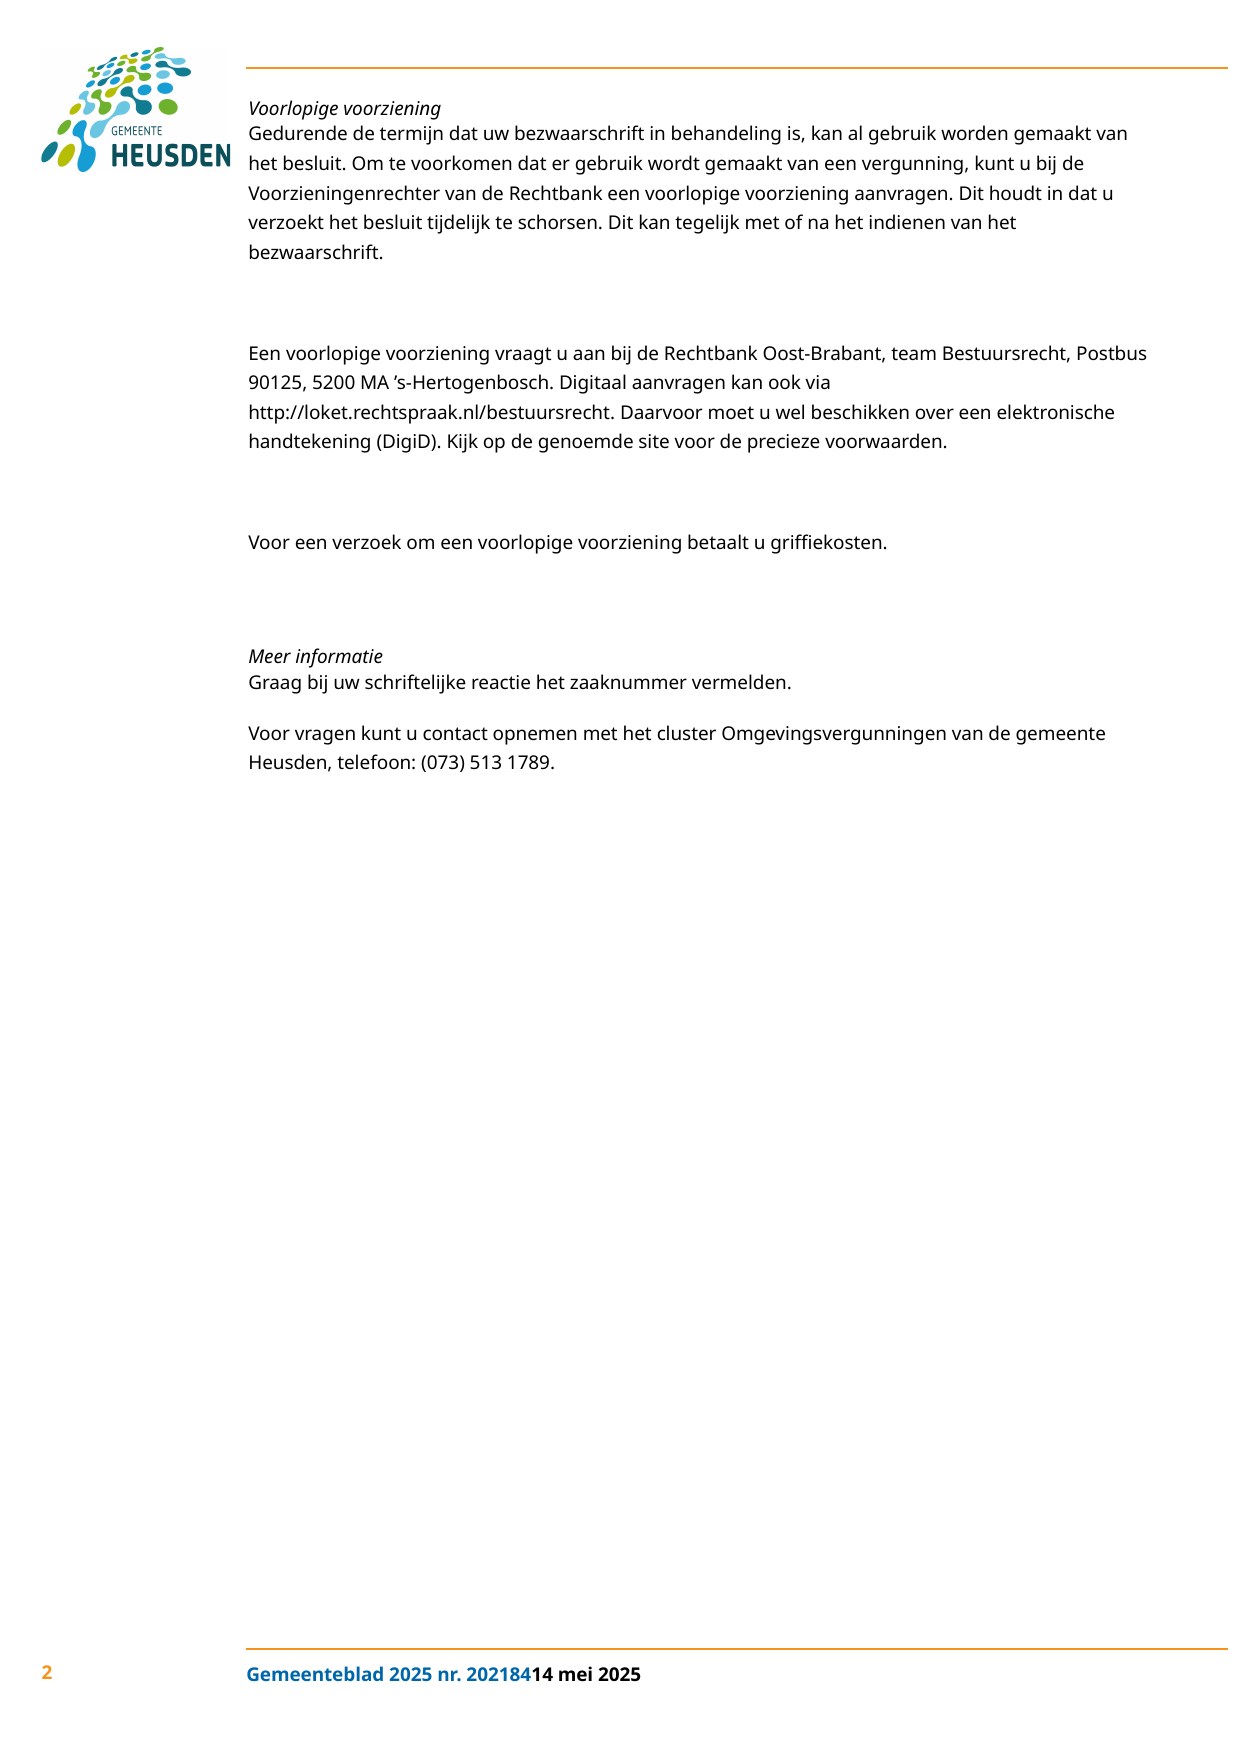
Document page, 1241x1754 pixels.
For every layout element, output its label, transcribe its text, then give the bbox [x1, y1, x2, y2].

picture [41, 47, 231, 172]
text Voor een verzoek om een voorlopige voorziening betaalt u griffiekosten. [248, 529, 1152, 555]
text Voorlopige voorziening [248, 95, 1152, 121]
text Gedurende de termijn dat uw bezwaarschrift in behandeling is, kan al gebruik worden gemaakt van het besluit. Om te voorkomen dat er gebruik wordt gemaakt van een vergunning, kunt u bij de Voorzieningenrechter van de Rechtbank een voorlopige voorziening aanvragen. Dit houdt in dat u verzoekt het besluit tijdelijk te schorsen. Dit kan tegelijk met of na het indienen van het bezwaarschrift. [248, 121, 1152, 264]
text Een voorlopige voorziening vraagt u aan bij de Rechtbank Oost-Brabant, team Bestuursrecht, Postbus 90125, 5200 MA ’s-Hertogenbosch. Digitaal aanvragen kan ook via http://loket.rechtspraak.nl/bestuursrecht. Daarvoor moet u wel beschikken over een elektronische handtekening (DigiD). Kijk op de genoemde site voor de precieze voorwaarden. [248, 340, 1152, 454]
text Meer informatie [248, 644, 1152, 669]
text Voor vragen kunt u contact opnemen met het cluster Omgevingsvergunningen van de gemeente Heusden, telefoon: (073) 513 1789. [248, 720, 1152, 775]
text Graag bij uw schriftelijke reactie het zaaknummer vermelden. [248, 669, 1152, 695]
